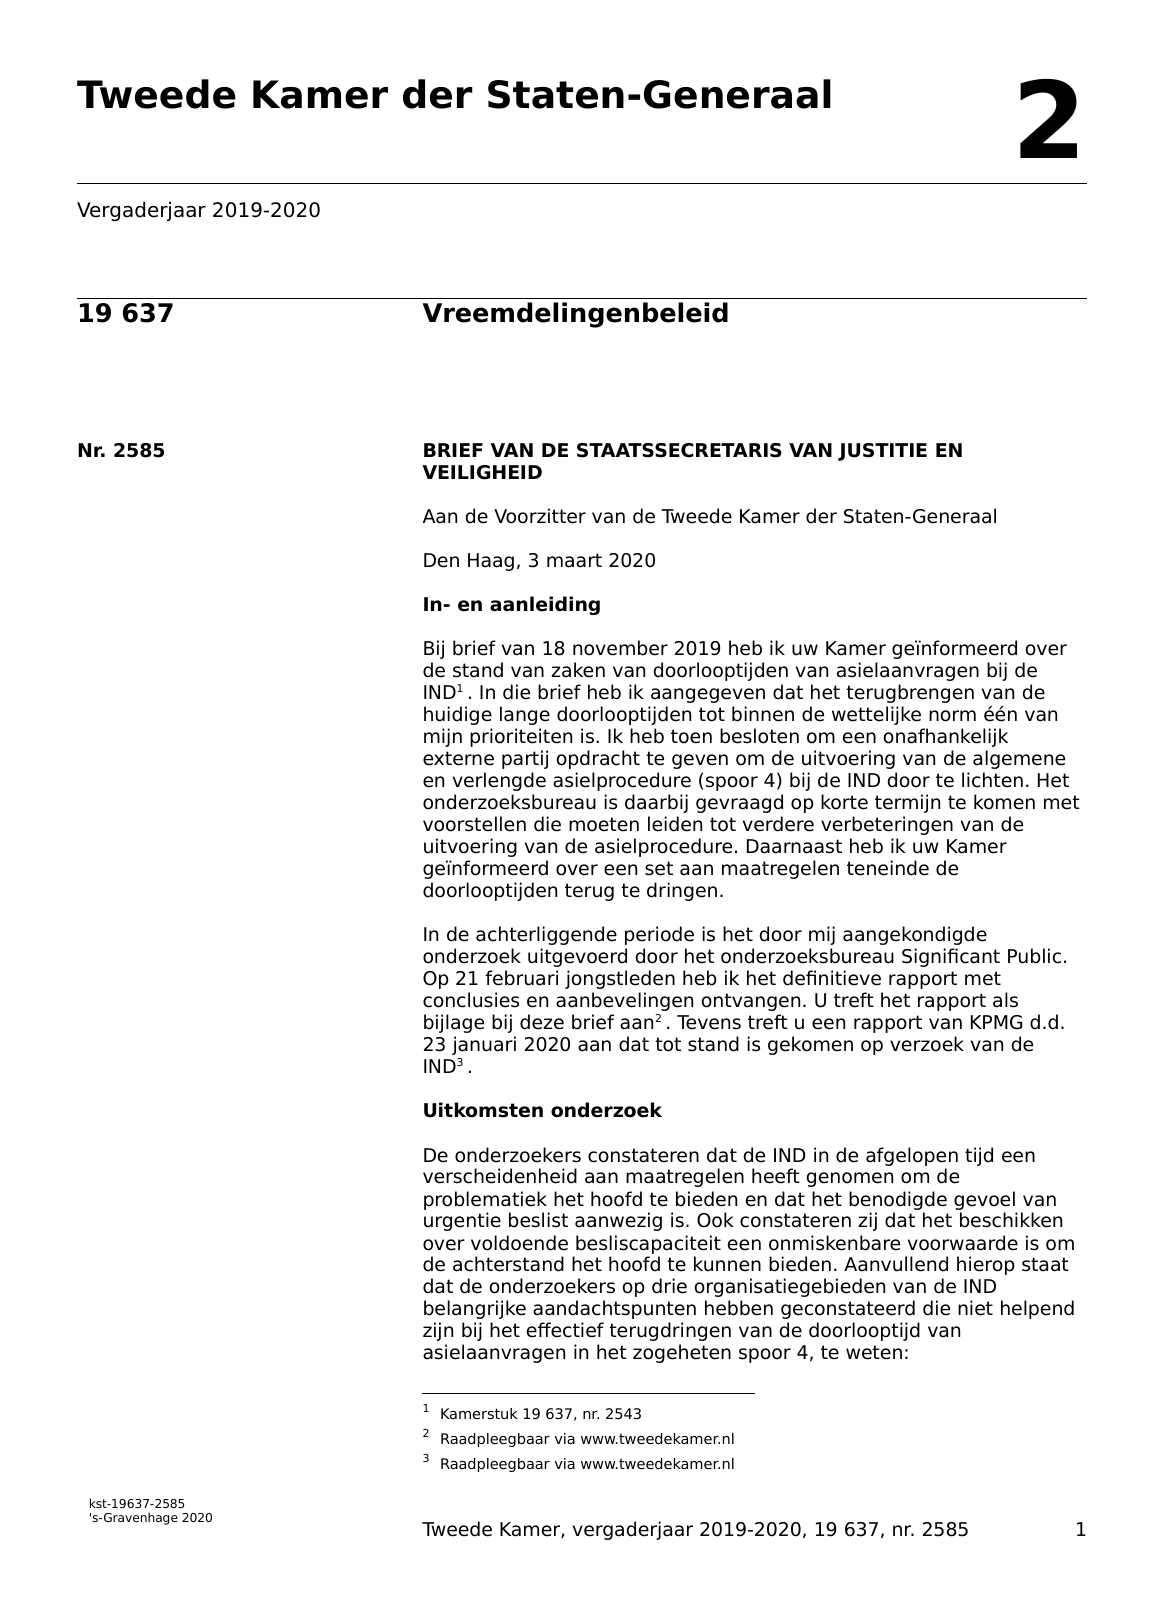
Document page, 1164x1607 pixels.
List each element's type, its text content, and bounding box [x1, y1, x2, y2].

text In de achterliggende periode is het door mij aangekondigde onderzoek uitgevoerd door het onderzoeksbureau Significant Public. Op 21 februari jongstleden heb ik het definitieve rapport met conclusies en aanbevelingen ontvangen. U treft het rapport als bijlage bij deze brief aan. Tevens treft u een rapport van KPMG d.d. 23 januari 2020 aan dat tot stand is gekomen op verzoek van de IND. [422, 924, 1087, 1078]
table_cell Vergaderjaar 2019-2020 [77, 184, 1087, 298]
text Den Haag, 3 maart 2020 [422, 550, 1087, 572]
text 's-Gravenhage 2020 [88, 1511, 323, 1525]
text Bij brief van 18 november 2019 heb ik uw Kamer geïnformeerd over de stand van zaken van doorlooptijden van asielaanvragen bij de IND. In die brief heb ik aangegeven dat het terugbrengen van de huidige lange doorlooptijden tot binnen de wettelijke norm één van mijn prioriteiten is. Ik heb toen besloten om een onafhankelijk externe partij opdracht te geven om de uitvoering van de algemene en verlengde asielprocedure (spoor 4) bij de IND door te lichten. Het onderzoeksbureau is daarbij gevraagd op korte termijn te komen met voorstellen die moeten leiden tot verdere verbeteringen van de uitvoering van de asielprocedure. Daarnaast heb ik uw Kamer geïnformeerd over een set aan maatregelen teneinde de doorlooptijden terug te dringen. [422, 638, 1087, 902]
table_header Tweede Kamer der Staten-Generaal [77, 59, 886, 183]
text kst-19637-2585 [88, 1497, 323, 1511]
subtitle Nr. 2585 BRIEF VAN DE STAATSSECRETARIS VAN JUSTITIE EN VEILIGHEID [77, 440, 1087, 484]
subtitle In- en aanleiding [422, 594, 1087, 616]
text De onderzoekers constateren dat de IND in de afgelopen tijd een verscheidenheid aan maatregelen heeft genomen om de problematiek het hoofd te bieden en dat het benodigde gevoel van urgentie beslist aanwezig is. Ook constateren zij dat het beschikken over voldoende besliscapaciteit een onmiskenbare voorwaarde is om de achterstand het hoofd te kunnen bieden. Aanvullend hierop staat dat de onderzoekers op drie organisatiegebieden van de IND belangrijke aandachtspunten hebben geconstateerd die niet helpend zijn bij het effectief terugdringen van de doorlooptijd van asielaanvragen in het zogeheten spoor 4, te weten: [422, 1144, 1087, 1364]
subtitle 19 637 Vreemdelingenbeleid [77, 299, 1087, 329]
subtitle Uitkomsten onderzoek [422, 1100, 1087, 1122]
text Raadpleegbaar via www.tweedekamer.nl [422, 1452, 1087, 1474]
table_header 2 [886, 59, 1087, 183]
text Aan de Voorzitter van de Tweede Kamer der Staten-Generaal [422, 506, 1087, 528]
text Kamerstuk 19 637, nr. 2543 [422, 1402, 1087, 1424]
text Raadpleegbaar via www.tweedekamer.nl [422, 1427, 1087, 1449]
